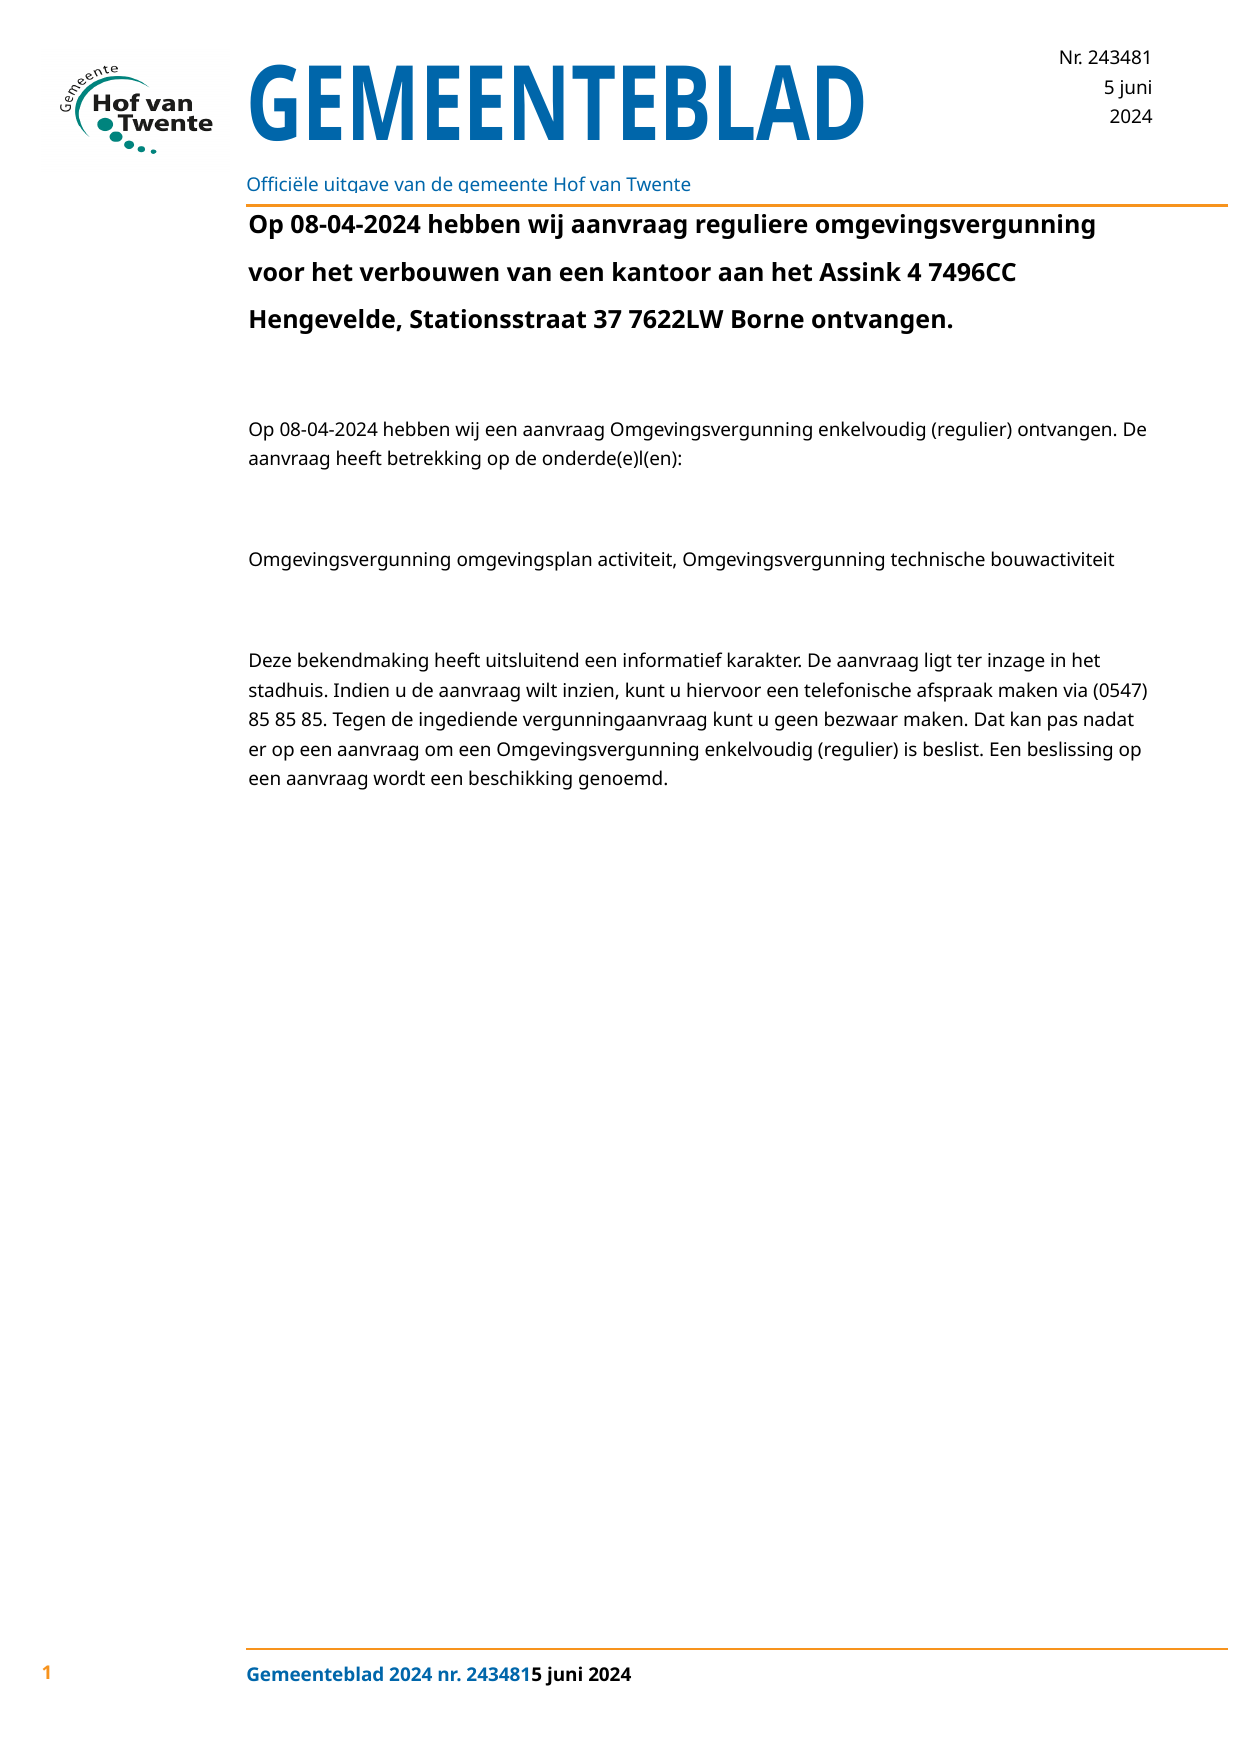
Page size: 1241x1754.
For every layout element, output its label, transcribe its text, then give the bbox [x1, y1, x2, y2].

picture [41, 47, 231, 172]
text Omgevingsvergunning omgevingsplan activiteit, Omgevingsvergunning technische bouwactiviteit [248, 546, 1152, 572]
text Op 08-04-2024 hebben wij aanvraag reguliere omgevingsvergunning voor het verbouwen van een kantoor aan het Assink 4 7496CC Hengevelde, Stationsstraat 37 7622LW Borne ontvangen. [248, 207, 1152, 336]
text Op 08-04-2024 hebben wij een aanvraag Omgevingsvergunning enkelvoudig (regulier) ontvangen. De aanvraag heeft betrekking op de onderde(e)l(en): [248, 416, 1152, 471]
text Deze bekendmaking heeft uitsluitend een informatief karakter. De aanvraag ligt ter inzage in het stadhuis. Indien u de aanvraag wilt inzien, kunt u hiervoor een telefonische afspraak maken via (0547) 85 85 85. Tegen de ingediende vergunningaanvraag kunt u geen bezwaar maken. Dat kan pas nadat er op een aanvraag om een Omgevingsvergunning enkelvoudig (regulier) is beslist. Een beslissing op een aanvraag wordt een beschikking genoemd. [248, 647, 1152, 791]
